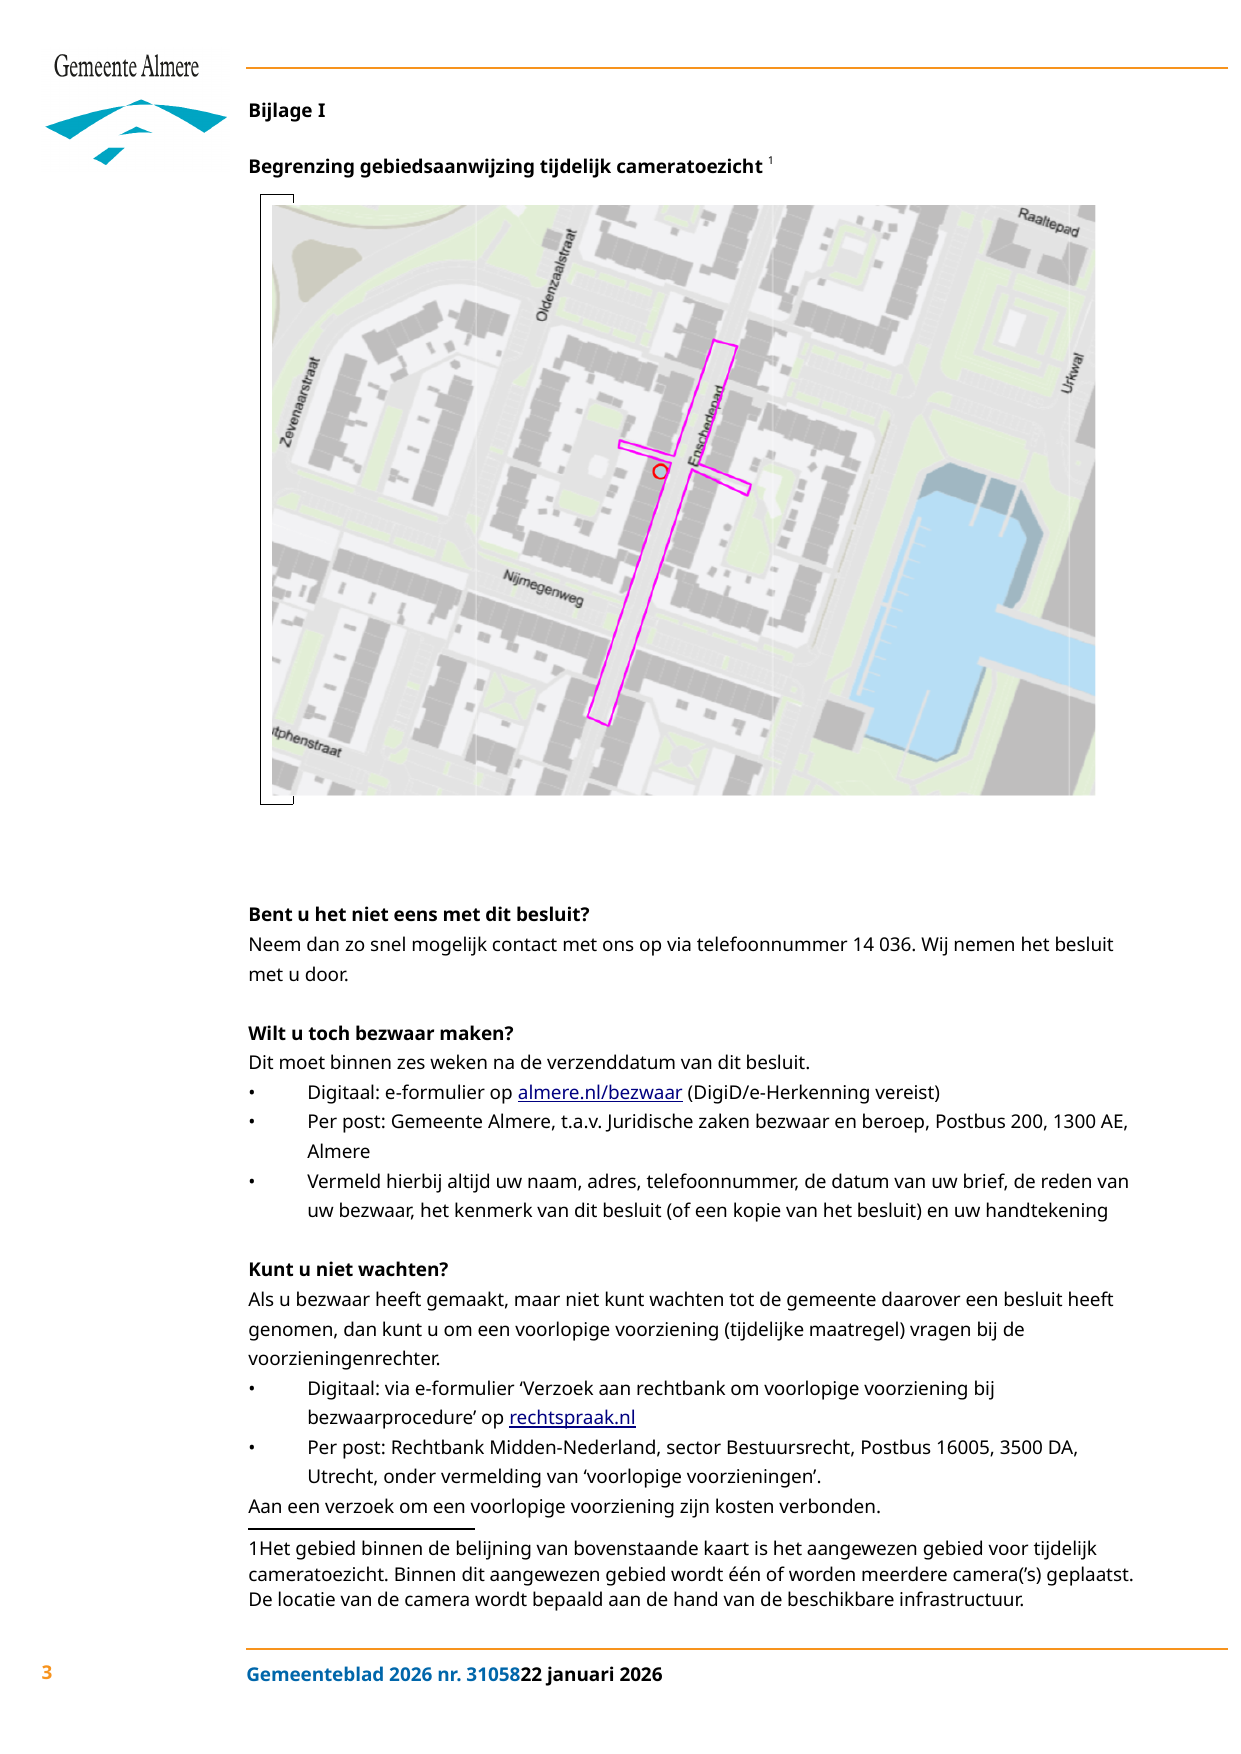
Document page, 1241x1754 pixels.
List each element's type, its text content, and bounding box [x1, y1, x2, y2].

text Wilt u toch bezwaar maken? [248, 1020, 1152, 1046]
text Begrenzing gebiedsaanwijzing tijdelijk cameratoezicht [248, 153, 1152, 179]
list Vermeld hierbij altijd uw naam, adres, telefoonnummer, de datum van uw brief, de reden van uw bezwaar, het kenmerk van dit besluit (of een kopie van het besluit) en uw handtekening [248, 1168, 1152, 1223]
text Het gebied binnen de belijning van bovenstaande kaart is het aangewezen gebied voor tijdelijk cameratoezicht. Binnen dit aangewezen gebied wordt één of worden meerdere camera(’s) geplaatst. De locatie van de camera wordt bepaald aan de hand van de beschikbare infrastructuur. [248, 1535, 1152, 1612]
list Digitaal: via e-formulier ‘Verzoek aan rechtbank om voorlopige voorziening bij bezwaarprocedure’ op rechtspraak.nl [248, 1375, 1152, 1430]
text Neem dan zo snel mogelijk contact met ons op via telefoonnummer 14 036. Wij nemen het besluit met u door. [248, 931, 1152, 986]
text Dit moet binnen zes weken na de verzenddatum van dit besluit. [248, 1049, 1152, 1075]
list Per post: Rechtbank Midden-Nederland, sector Bestuursrecht, Postbus 16005, 3500 DA, Utrecht, onder vermelding van ‘voorlopige voorzieningen’. [248, 1434, 1152, 1489]
text Bijlage I [248, 95, 1152, 123]
text Aan een verzoek om een voorlopige voorziening zijn kosten verbonden. [248, 1493, 1152, 1519]
list Per post: Gemeente Almere, t.a.v. Juridische zaken bezwaar en beroep, Postbus 200, 1300 AE, Almere [248, 1109, 1152, 1164]
text Bent u het niet eens met dit besluit? [248, 902, 1152, 927]
picture [268, 203, 1096, 796]
list Digitaal: e-formulier op almere.nl/bezwaar (DigiD/e-Herkenning vereist) [248, 1079, 1152, 1105]
picture [41, 47, 231, 172]
text Als u bezwaar heeft gemaakt, maar niet kunt wachten tot de gemeente daarover een besluit heeft genomen, dan kunt u om een voorlopige voorziening (tijdelijke maatregel) vragen bij de voorzieningenrechter. [248, 1286, 1152, 1371]
text Kunt u niet wachten? [248, 1257, 1152, 1282]
